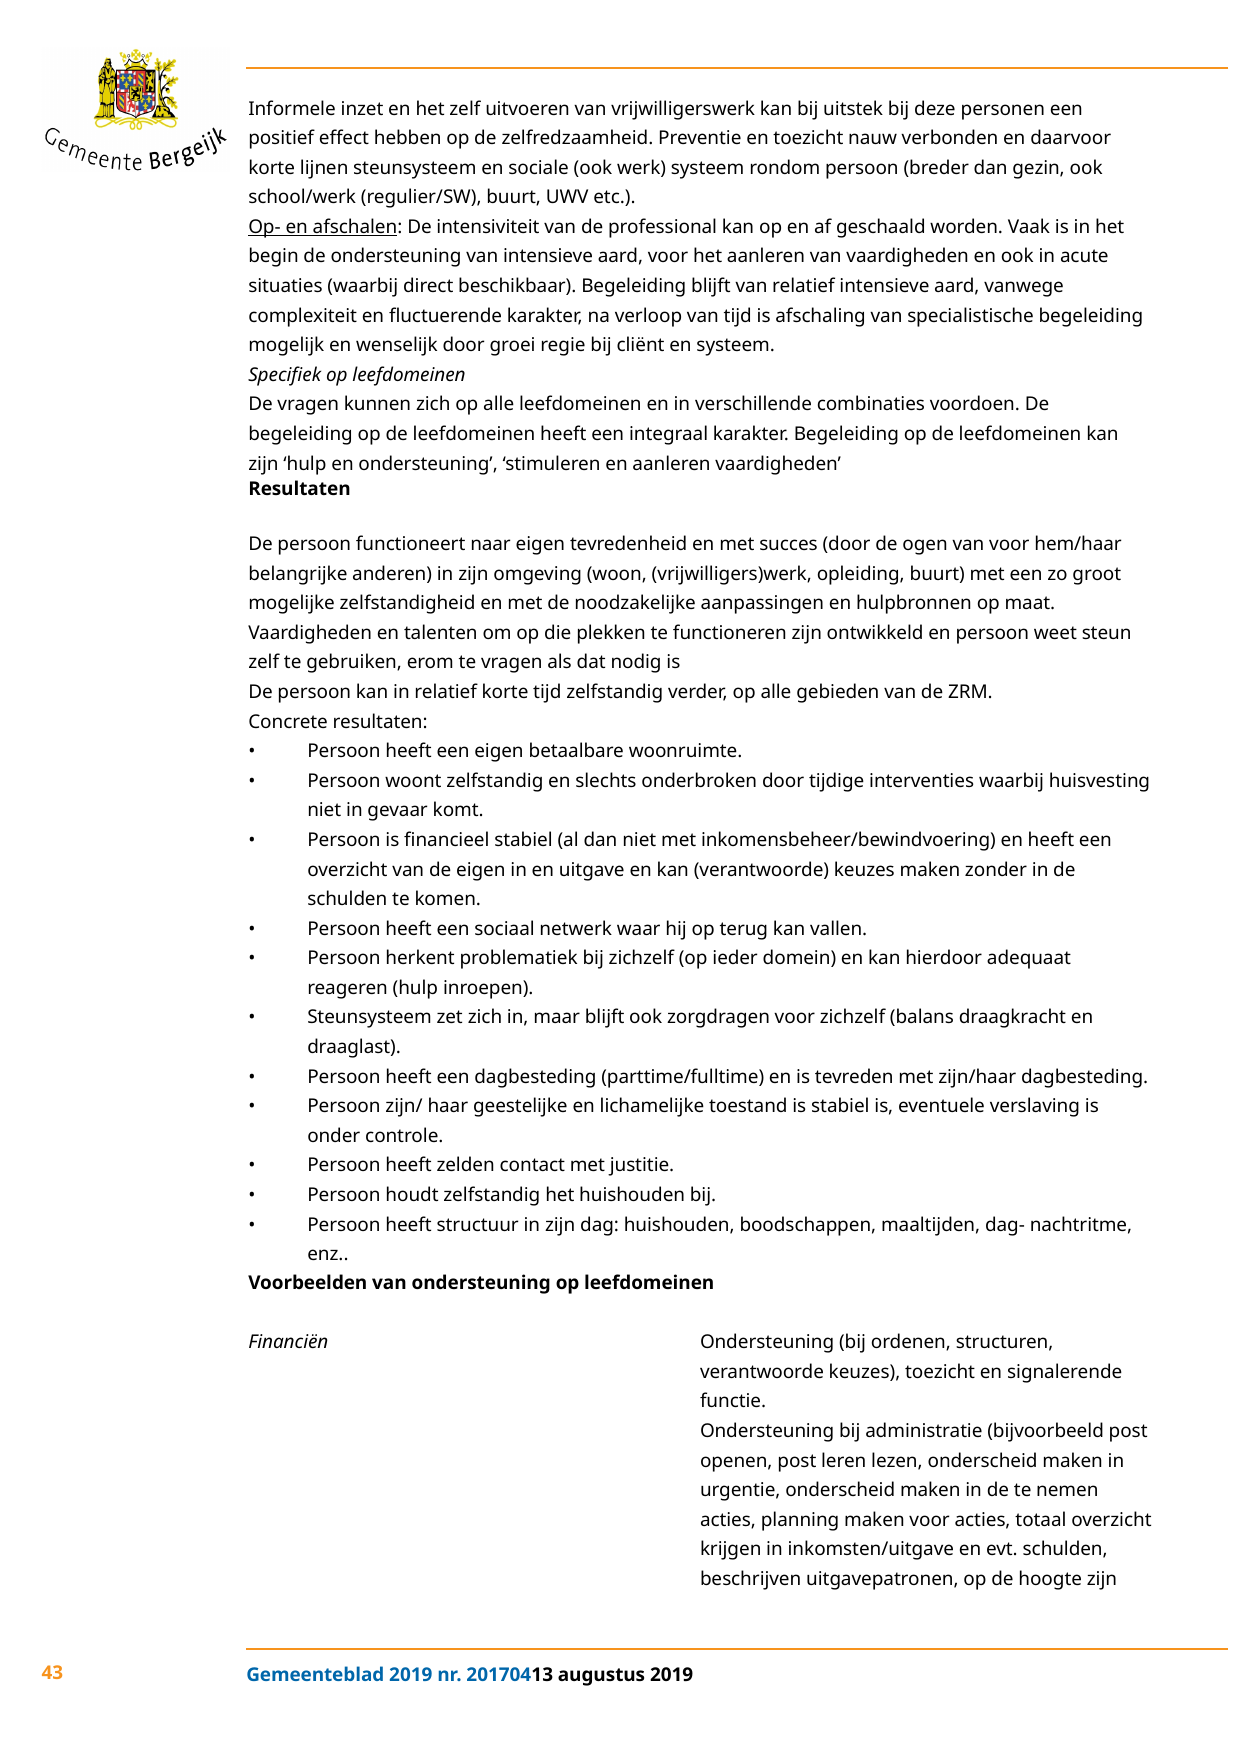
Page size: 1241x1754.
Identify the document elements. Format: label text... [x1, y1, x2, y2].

text Voorbeelden van ondersteuning op leefdomeinen [248, 1269, 1152, 1295]
table_header De persoon functioneert naar eigen tevredenheid en met succes (door de ogen van voor hem/haar belangrijke anderen) in zijn omgeving (woon, (vrijwilligers)werk, opleiding, buurt) met een zo groot mogelijke zelfstandigheid en met de noodzakelijke aanpassingen en hulpbronnen op maat. Vaardigheden en talenten om op die plekken te functioneren zijn ontwikkeld en persoon weet steun zelf te gebruiken, erom te vragen als dat nodig is De persoon kan in relatief korte tijd zelfstandig verder, op alle gebieden van de ZRM. Concrete resultaten: Persoon heeft een eigen betaalbare woonruimte. Persoon woont zelfstandig en slechts onderbroken door tijdige interventies waarbij huisvesting niet in gevaar komt. Persoon is financieel stabiel (al dan niet met inkomensbeheer/bewindvoering) en heeft een overzicht van de eigen in en uitgave en kan (verantwoorde) keuzes maken zonder in de schulden te komen. Persoon heeft een sociaal netwerk waar hij op terug kan vallen. Persoon herkent problematiek bij zichzelf (op ieder domein) en kan hierdoor adequaat reageren (hulp inroepen). Steunsysteem zet zich in, maar blijft ook zorgdragen voor zichzelf (balans draagkracht en draaglast). Persoon heeft een dagbesteding (parttime/fulltime) en is tevreden met zijn/haar dagbesteding. Persoon zijn/ haar geestelijke en lichamelijke toestand is stabiel is, eventuele verslaving is onder controle. Persoon heeft zelden contact met justitie. Persoon houdt zelfstandig het huishouden bij. Persoon heeft structuur in zijn dag: huishouden, boodschappen, maaltijden, dag- nachtritme, enz.. [248, 530, 1152, 1266]
table_cell [248, 501, 1152, 527]
table_header Financiën [248, 1329, 700, 1591]
table_cell Resultaten [248, 476, 1152, 501]
picture [41, 47, 231, 172]
table_header Ondersteuning (bij ordenen, structuren, verantwoorde keuzes), toezicht en signalerende functie. Ondersteuning bij administratie (bijvoorbeeld post openen, post leren lezen, onderscheid maken in urgentie, onderscheid maken in de te nemen acties, planning maken voor acties, totaal overzicht krijgen in inkomsten/uitgave en evt. schulden, beschrijven uitgavepatronen, op de hoogte zijn [700, 1329, 1152, 1591]
table_header Informele inzet en het zelf uitvoeren van vrijwilligerswerk kan bij uitstek bij deze personen een positief effect hebben op de zelfredzaamheid. Preventie en toezicht nauw verbonden en daarvoor korte lijnen steunsysteem en sociale (ook werk) systeem rondom persoon (breder dan gezin, ook school/werk (regulier/SW), buurt, UWV etc.). Op- en afschalen: De intensiviteit van de professional kan op en af geschaald worden. Vaak is in het begin de ondersteuning van intensieve aard, voor het aanleren van vaardigheden en ook in acute situaties (waarbij direct beschikbaar). Begeleiding blijft van relatief intensieve aard, vanwege complexiteit en fluctuerende karakter, na verloop van tijd is afschaling van specialistische begeleiding mogelijk en wenselijk door groei regie bij cliënt en systeem. Specifiek op leefdomeinen De vragen kunnen zich op alle leefdomeinen en in verschillende combinaties voordoen. De begeleiding op de leefdomeinen heeft een integraal karakter. Begeleiding op de leefdomeinen kan zijn ‘hulp en ondersteuning’, ‘stimuleren en aanleren vaardigheden’ [248, 95, 1152, 476]
